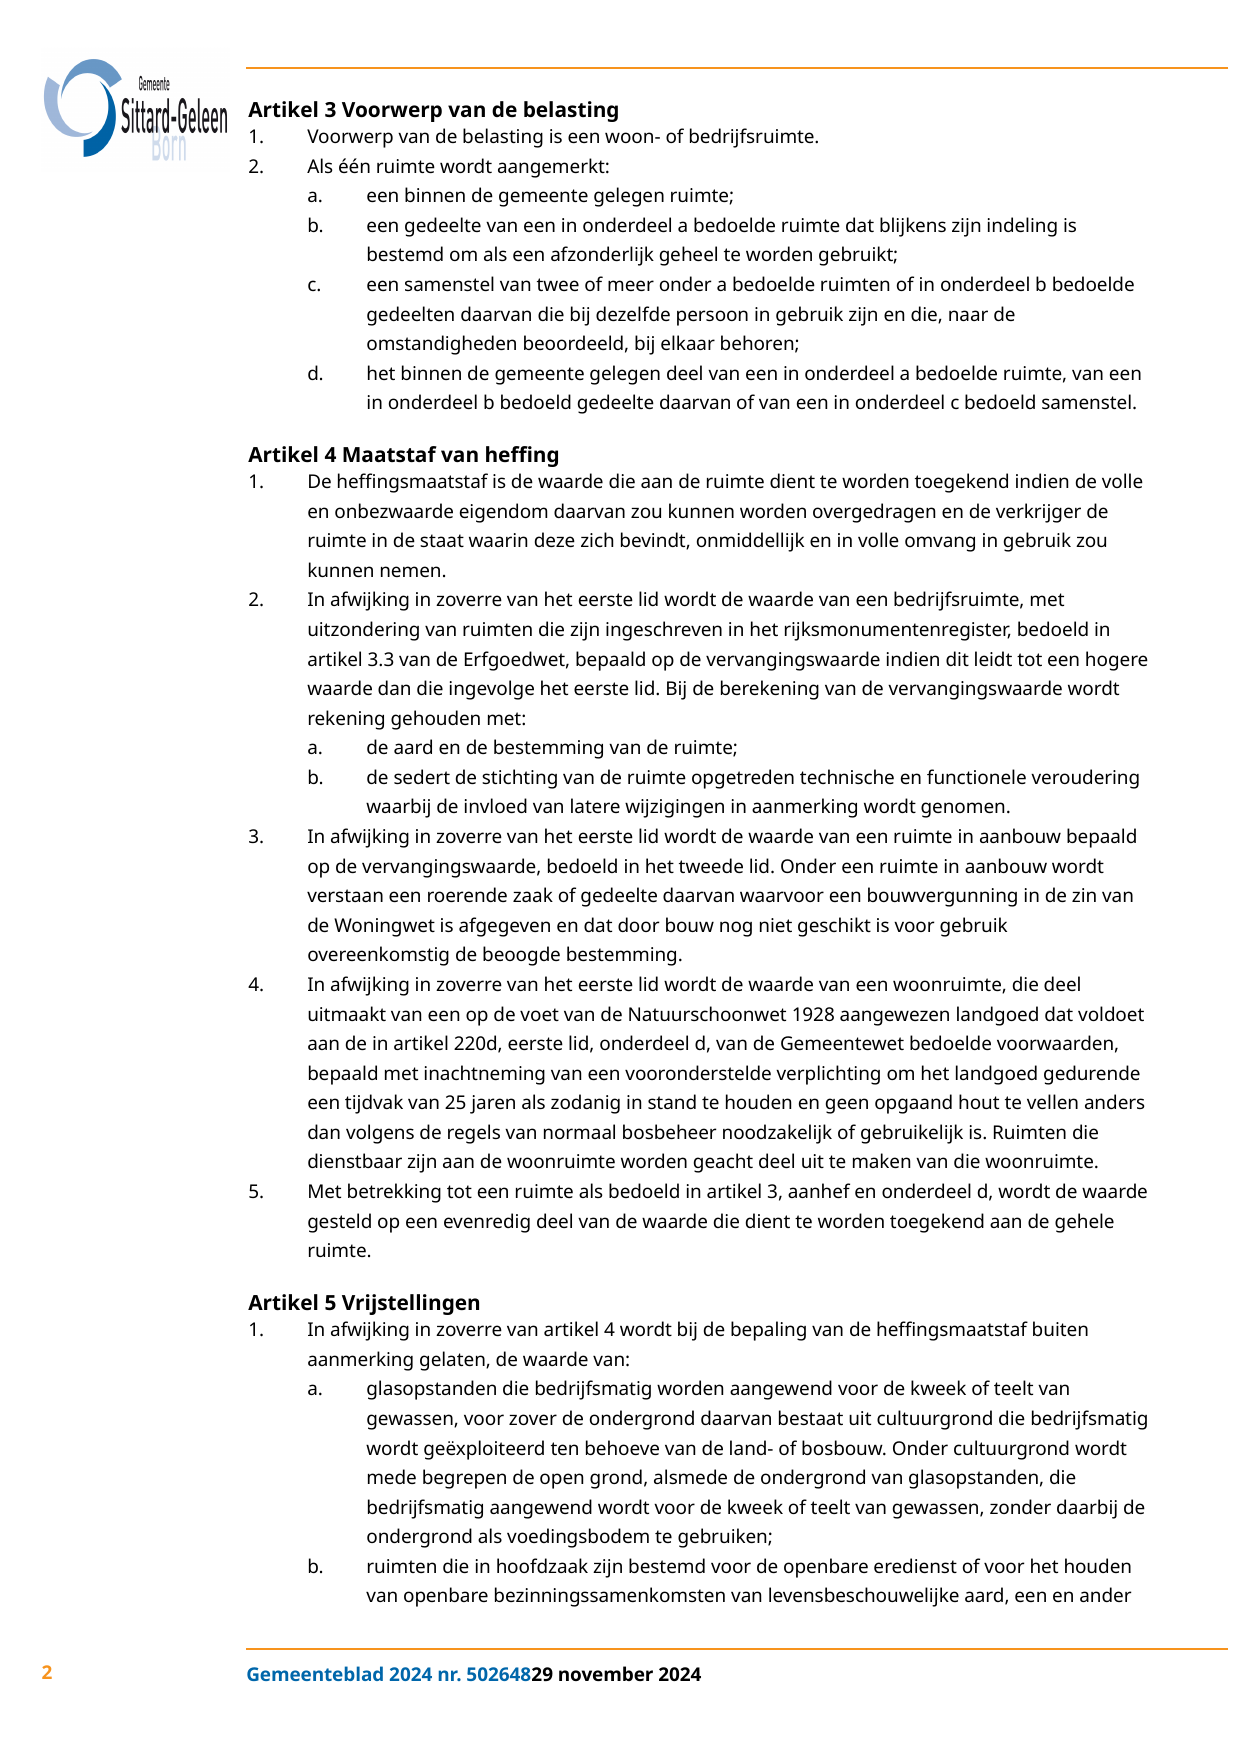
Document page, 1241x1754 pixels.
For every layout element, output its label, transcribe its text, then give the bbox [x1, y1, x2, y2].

list glasopstanden die bedrijfsmatig worden aangewend voor de kweek of teelt van gewassen, voor zover de ondergrond daarvan bestaat uit cultuurgrond die bedrijfsmatig wordt geëxploiteerd ten behoeve van de land- of bosbouw. Onder cultuurgrond wordt mede begrepen de open grond, alsmede de ondergrond van glasopstanden, die bedrijfsmatig aangewend wordt voor de kweek of teelt van gewassen, zonder daarbij de ondergrond als voedingsbodem te gebruiken; [307, 1376, 1152, 1549]
list de aard en de bestemming van de ruimte; [307, 734, 1152, 760]
list het binnen de gemeente gelegen deel van een in onderdeel a bedoelde ruimte, van een in onderdeel b bedoeld gedeelte daarvan of van een in onderdeel c bedoeld samenstel. [307, 360, 1152, 415]
list een gedeelte van een in onderdeel a bedoelde ruimte dat blijkens zijn indeling is bestemd om als een afzonderlijk geheel te worden gebruikt; [307, 212, 1152, 267]
list De heffingsmaatstaf is de waarde die aan de ruimte dient te worden toegekend indien de volle en onbezwaarde eigendom daarvan zou kunnen worden overgedragen en de verkrijger de ruimte in de staat waarin deze zich bevindt, onmiddellijk en in volle omvang in gebruik zou kunnen nemen. [248, 468, 1152, 583]
list Met betrekking tot een ruimte als bedoeld in artikel 3, aanhef en onderdeel d, wordt de waarde gesteld op een evenredig deel van de waarde die dient te worden toegekend aan de gehele ruimte. [248, 1178, 1152, 1263]
list In afwijking in zoverre van het eerste lid wordt de waarde van een woonruimte, die deel uitmaakt van een op de voet van de Natuurschoonwet 1928 aangewezen landgoed dat voldoet aan de in artikel 220d, eerste lid, onderdeel d, van de Gemeentewet bedoelde voorwaarden, bepaald met inachtneming van een vooronderstelde verplichting om het landgoed gedurende een tijdvak van 25 jaren als zodanig in stand te houden en geen opgaand hout te vellen anders dan volgens de regels van normaal bosbeheer noodzakelijk of gebruikelijk is. Ruimten die dienstbaar zijn aan de woonruimte worden geacht deel uit te maken van die woonruimte. [248, 971, 1152, 1174]
list de sedert de stichting van de ruimte opgetreden technische en functionele veroudering waarbij de invloed van latere wijzigingen in aanmerking wordt genomen. [307, 764, 1152, 819]
list een binnen de gemeente gelegen ruimte; [307, 182, 1152, 208]
list In afwijking in zoverre van artikel 4 wordt bij de bepaling van de heffingsmaatstaf buiten aanmerking gelaten, de waarde van: [248, 1316, 1152, 1372]
picture [41, 47, 231, 172]
list Als één ruimte wordt aangemerkt: [248, 153, 1152, 178]
list In afwijking in zoverre van het eerste lid wordt de waarde van een bedrijfsruimte, met uitzondering van ruimten die zijn ingeschreven in het rijksmonumentenregister, bedoeld in artikel 3.3 van de Erfgoedwet, bepaald op de vervangingswaarde indien dit leidt tot een hogere waarde dan die ingevolge het eerste lid. Bij de berekening van de vervangingswaarde wordt rekening gehouden met: [248, 587, 1152, 731]
list een samenstel van twee of meer onder a bedoelde ruimten of in onderdeel b bedoelde gedeelten daarvan die bij dezelfde persoon in gebruik zijn en die, naar de omstandigheden beoordeeld, bij elkaar behoren; [307, 271, 1152, 356]
text Artikel 3 Voorwerp van de belasting [248, 95, 1152, 123]
text Artikel 4 Maatstaf van heffing [248, 440, 1152, 468]
list Voorwerp van de belasting is een woon- of bedrijfsruimte. [248, 123, 1152, 149]
text Artikel 5 Vrijstellingen [248, 1288, 1152, 1316]
list In afwijking in zoverre van het eerste lid wordt de waarde van een ruimte in aanbouw bepaald op de vervangingswaarde, bedoeld in het tweede lid. Onder een ruimte in aanbouw wordt verstaan een roerende zaak of gedeelte daarvan waarvoor een bouwvergunning in de zin van de Woningwet is afgegeven en dat door bouw nog niet geschikt is voor gebruik overeenkomstig de beoogde bestemming. [248, 823, 1152, 967]
list ruimten die in hoofdzaak zijn bestemd voor de openbare eredienst of voor het houden van openbare bezinningssamenkomsten van levensbeschouwelijke aard, een en ander [307, 1553, 1152, 1608]
